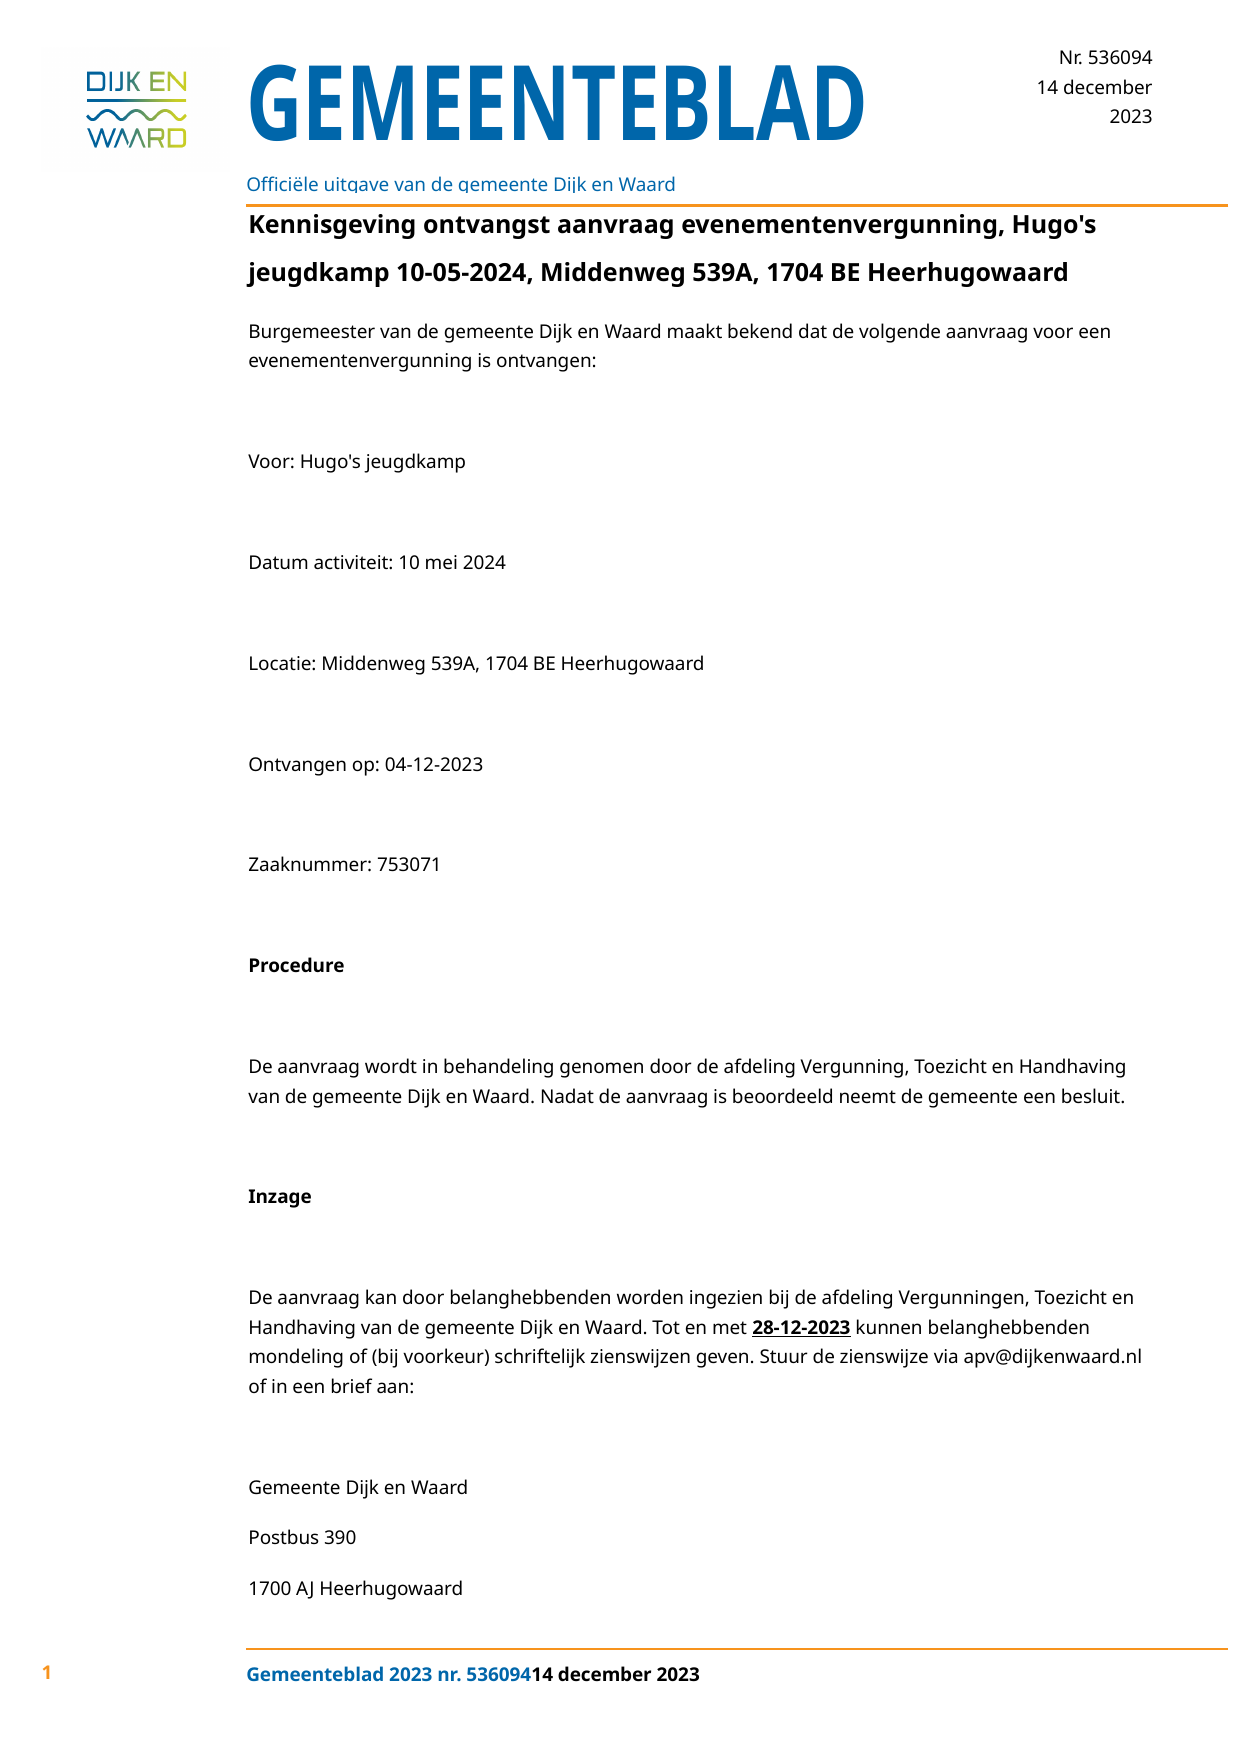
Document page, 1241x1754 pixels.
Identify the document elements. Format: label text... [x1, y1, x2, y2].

text Datum activiteit: 10 mei 2024 [248, 549, 1152, 575]
text Gemeente Dijk en Waard [248, 1474, 1152, 1500]
text Voor: Hugo's jeugdkamp [248, 448, 1152, 474]
text Locatie: Middenweg 539A, 1704 BE Heerhugowaard [248, 650, 1152, 676]
text Procedure [248, 952, 1152, 978]
text De aanvraag wordt in behandeling genomen door de afdeling Vergunning, Toezicht en Handhaving van de gemeente Dijk en Waard. Nadat de aanvraag is beoordeeld neemt de gemeente een besluit. [248, 1053, 1152, 1109]
text Postbus 390 [248, 1524, 1152, 1550]
text Ontvangen op: 04-12-2023 [248, 751, 1152, 777]
text Inzage [248, 1184, 1152, 1209]
text De aanvraag kan door belanghebbenden worden ingezien bij de afdeling Vergunningen, Toezicht en Handhaving van de gemeente Dijk en Waard. Tot en met 28-12-2023 kunnen belanghebbenden mondeling of (bij voorkeur) schriftelijk zienswijzen geven. Stuur de zienswijze via apv@dijkenwaard.nl of in een brief aan: [248, 1284, 1152, 1399]
text Kennisgeving ontvangst aanvraag evenementenvergunning, Hugo's jeugdkamp 10-05-2024, Middenweg 539A, 1704 BE Heerhugowaard [248, 207, 1152, 288]
text Burgemeester van de gemeente Dijk en Waard maakt bekend dat de volgende aanvraag voor een evenementenvergunning is ontvangen: [248, 318, 1152, 373]
text Zaaknummer: 753071 [248, 852, 1152, 877]
picture [41, 47, 231, 172]
text 1700 AJ Heerhugowaard [248, 1575, 1152, 1601]
